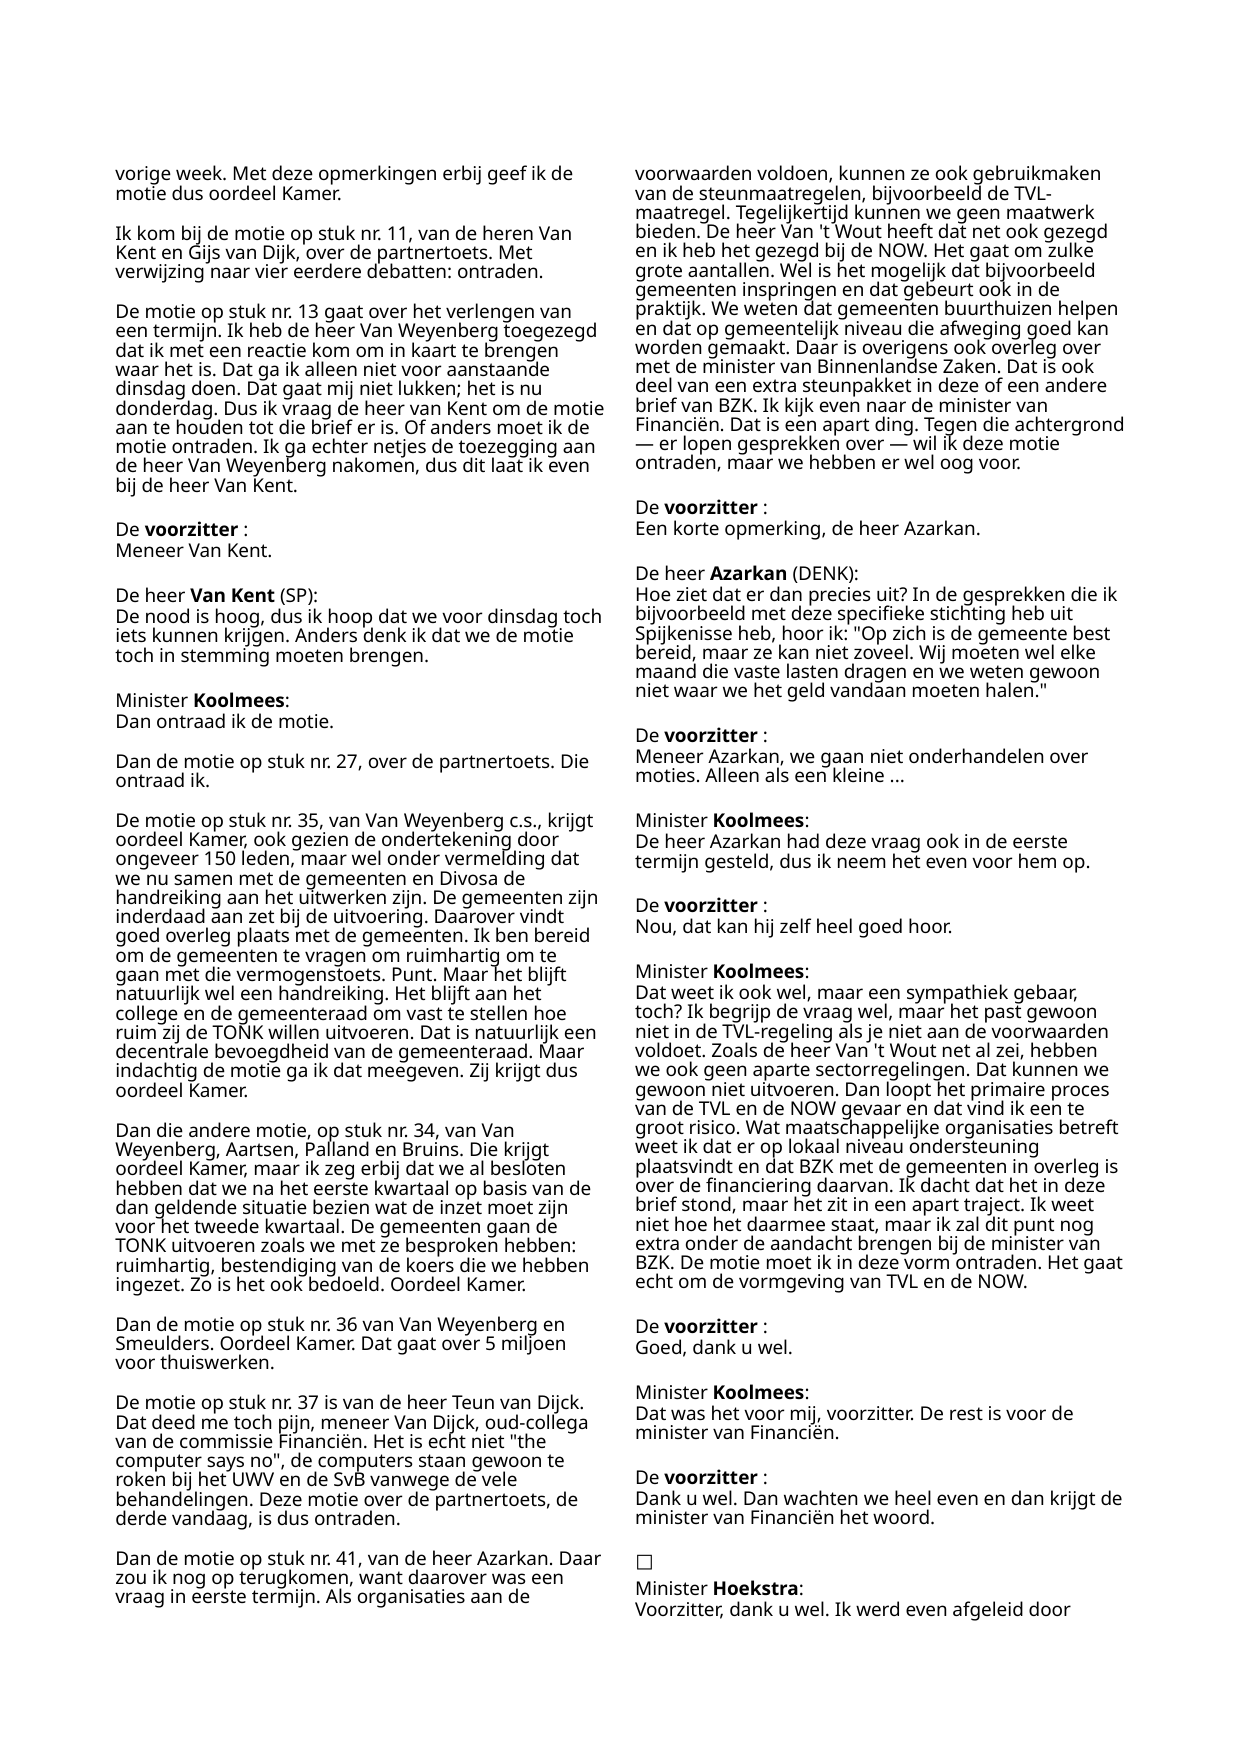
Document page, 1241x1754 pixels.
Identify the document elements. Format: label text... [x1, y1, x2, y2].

text Dank u wel. Dan wachten we heel even en dan krijgt de minister van Financiën het woord. [635, 1490, 1125, 1529]
text Goed, dank u wel. [635, 1339, 1125, 1358]
text Minister Hoekstra: [635, 1575, 1125, 1601]
text Hoe ziet dat er dan precies uit? In de gesprekken die ik bijvoorbeeld met deze specifieke stichting heb uit Spijkenisse heb, hoor ik: "Op zich is de gemeente best bereid, maar ze kan niet zoveel. Wij moeten wel elke maand die vaste lasten dragen en we weten gewoon niet waar we het geld vandaan moeten halen." [635, 586, 1125, 702]
text De voorzitter : [635, 494, 1125, 520]
text vorige week. Met deze opmerkingen erbij geef ik de motie dus oordeel Kamer. [115, 165, 605, 204]
text De voorzitter : [635, 1464, 1125, 1490]
text Voorzitter, dank u wel. Ik werd even afgeleid door [635, 1601, 1125, 1620]
text De voorzitter : [635, 722, 1125, 748]
text Meneer Azarkan, we gaan niet onderhandelen over moties. Alleen als een kleine ... [635, 748, 1125, 787]
text De nood is hoog, dus ik hoop dat we voor dinsdag toch iets kunnen krijgen. Anders denk ik dat we de motie toch in stemming moeten brengen. [115, 608, 605, 666]
text De heer Azarkan (DENK): [635, 560, 1125, 586]
text Minister Koolmees: [635, 958, 1125, 984]
text Dan de motie op stuk nr. 27, over de partnertoets. Die ontraad ik. [115, 753, 605, 791]
text voorwaarden voldoen, kunnen ze ook gebruikmaken van de steunmaatregelen, bijvoorbeeld de TVL-maatregel. Tegelijkertijd kunnen we geen maatwerk bieden. De heer Van 't Wout heeft dat net ook gezegd en ik heb het gezegd bij de NOW. Het gaat om zulke grote aantallen. Wel is het mogelijk dat bijvoorbeeld gemeenten inspringen en dat gebeurt ook in de praktijk. We weten dat gemeenten buurthuizen helpen en dat op gemeentelijk niveau die afweging goed kan worden gemaakt. Daar is overigens ook overleg over met de minister van Binnenlandse Zaken. Dat is ook deel van een extra steunpakket in deze of een andere brief van BZK. Ik kijk even naar de minister van Financiën. Dat is een apart ding. Tegen die achtergrond — er lopen gesprekken over — wil ik deze motie ontraden, maar we hebben er wel oog voor. [635, 165, 1125, 474]
text Minister Koolmees: [115, 687, 605, 713]
text Minister Koolmees: [635, 808, 1125, 833]
text De voorzitter : [635, 1313, 1125, 1339]
text De voorzitter : [635, 893, 1125, 918]
text Dat was het voor mij, voorzitter. De rest is voor de minister van Financiën. [635, 1405, 1125, 1443]
text De motie op stuk nr. 13 gaat over het verlengen van een termijn. Ik heb de heer Van Weyenberg toegezegd dat ik met een reactie kom om in kaart te brengen waar het is. Dat ga ik alleen niet voor aanstaande dinsdag doen. Dat gaat mij niet lukken; het is nu donderdag. Dus ik vraag de heer van Kent om de motie aan te houden tot die brief er is. Of anders moet ik de motie ontraden. Ik ga echter netjes de toezegging aan de heer Van Weyenberg nakomen, dus dit laat ik even bij de heer Van Kent. [115, 303, 605, 496]
text Dan die andere motie, op stuk nr. 34, van Van Weyenberg, Aartsen, Palland en Bruins. Die krijgt oordeel Kamer, maar ik zeg erbij dat we al besloten hebben dat we na het eerste kwartaal op basis van de dan geldende situatie bezien wat de inzet moet zijn voor het tweede kwartaal. De gemeenten gaan de TONK uitvoeren zoals we met ze besproken hebben: ruimhartig, bestendiging van de koers die we hebben ingezet. Zo is het ook bedoeld. Oordeel Kamer. [115, 1122, 605, 1295]
text Nou, dat kan hij zelf heel goed hoor. [635, 918, 1125, 938]
text Dan ontraad ik de motie. [115, 713, 605, 732]
text Meneer Van Kent. [115, 542, 605, 562]
text De voorzitter : [115, 517, 605, 542]
text De heer Van Kent (SP): [115, 582, 605, 608]
text Minister Koolmees: [635, 1379, 1125, 1405]
text Ik kom bij de motie op stuk nr. 11, van de heren Van Kent en Gijs van Dijk, over de partnertoets. Met verwijzing naar vier eerdere debatten: ontraden. [115, 224, 605, 282]
text De motie op stuk nr. 37 is van de heer Teun van Dijck. Dat deed me toch pijn, meneer Van Dijck, oud-collega van de commissie Financiën. Het is echt niet "the computer says no", de computers staan gewoon te roken bij het UWV en de SvB vanwege de vele behandelingen. Deze motie over de partnertoets, de derde vandaag, is dus ontraden. [115, 1394, 605, 1529]
text Dan de motie op stuk nr. 41, van de heer Azarkan. Daar zou ik nog op terugkomen, want daarover was een vraag in eerste termijn. Als organisaties aan de [115, 1550, 605, 1608]
text ⬜ [635, 1549, 1125, 1575]
text Dat weet ik ook wel, maar een sympathiek gebaar, toch? Ik begrijp de vraag wel, maar het past gewoon niet in de TVL-regeling als je niet aan de voorwaarden voldoet. Zoals de heer Van 't Wout net al zei, hebben we ook geen aparte sectorregelingen. Dat kunnen we gewoon niet uitvoeren. Dan loopt het primaire proces van de TVL en de NOW gevaar en dat vind ik een te groot risico. Wat maatschappelijke organisaties betreft weet ik dat er op lokaal niveau ondersteuning plaatsvindt en dat BZK met de gemeenten in overleg is over de financiering daarvan. Ik dacht dat het in deze brief stond, maar het zit in een apart traject. Ik weet niet hoe het daarmee staat, maar ik zal dit punt nog extra onder de aandacht brengen bij de minister van BZK. De motie moet ik in deze vorm ontraden. Het gaat echt om de vormgeving van TVL en de NOW. [635, 984, 1125, 1293]
text Dan de motie op stuk nr. 36 van Van Weyenberg en Smeulders. Oordeel Kamer. Dat gaat over 5 miljoen voor thuiswerken. [115, 1316, 605, 1374]
text Een korte opmerking, de heer Azarkan. [635, 520, 1125, 539]
text De heer Azarkan had deze vraag ook in de eerste termijn gesteld, dus ik neem het even voor hem op. [635, 833, 1125, 872]
text De motie op stuk nr. 35, van Van Weyenberg c.s., krijgt oordeel Kamer, ook gezien de ondertekening door ongeveer 150 leden, maar wel onder vermelding dat we nu samen met de gemeenten en Divosa de handreiking aan het uitwerken zijn. De gemeenten zijn inderdaad aan zet bij de uitvoering. Daarover vindt goed overleg plaats met de gemeenten. Ik ben bereid om de gemeenten te vragen om ruimhartig om te gaan met die vermogenstoets. Punt. Maar het blijft natuurlijk wel een handreiking. Het blijft aan het college en de gemeenteraad om vast te stellen hoe ruim zij de TONK willen uitvoeren. Dat is natuurlijk een decentrale bevoegdheid van de gemeenteraad. Maar indachtig de motie ga ik dat meegeven. Zij krijgt dus oordeel Kamer. [115, 812, 605, 1101]
